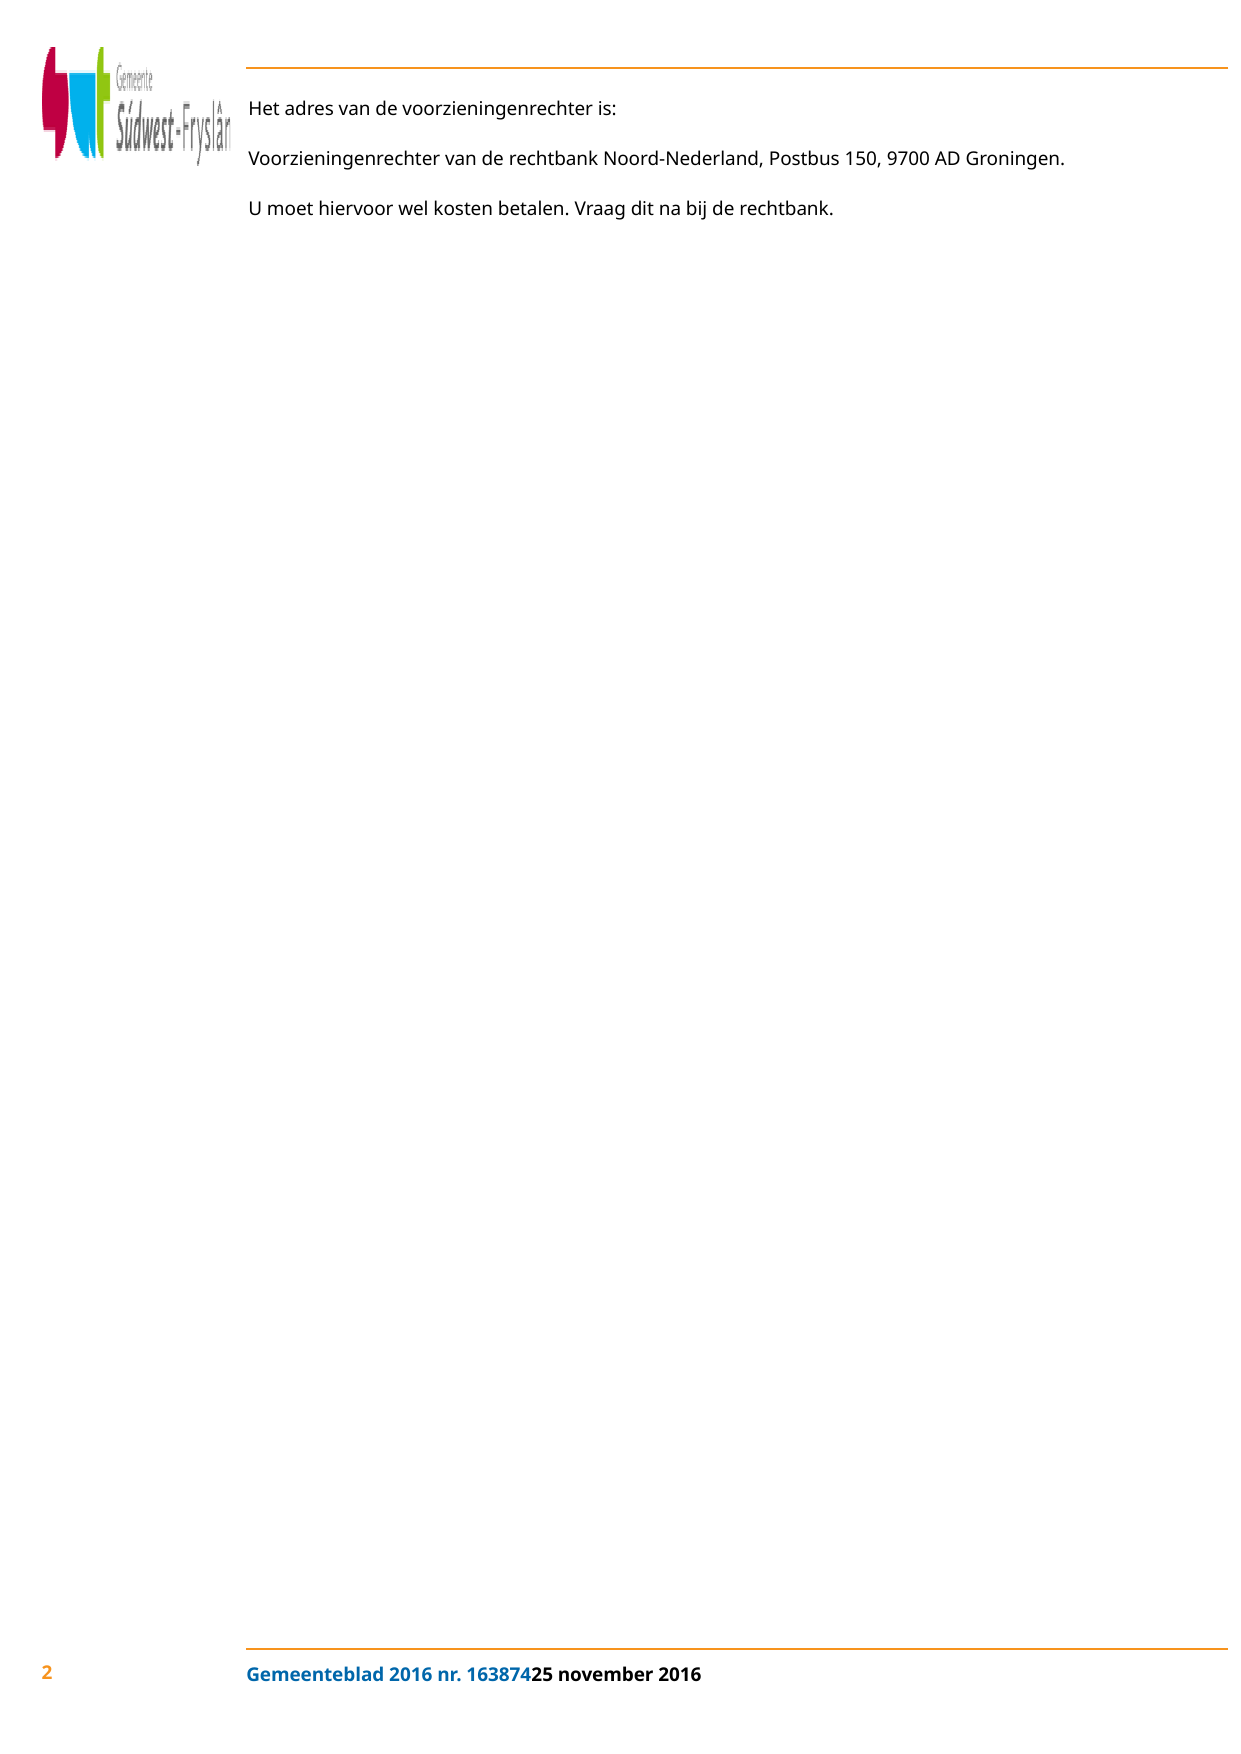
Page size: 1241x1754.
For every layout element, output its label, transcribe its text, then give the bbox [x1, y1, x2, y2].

text Het adres van de voorzieningenrechter is: [248, 95, 1152, 121]
text U moet hiervoor wel kosten betalen. Vraag dit na bij de rechtbank. [248, 196, 1152, 221]
text Voorzieningenrechter van de rechtbank Noord-Nederland, Postbus 150, 9700 AD Groningen. [248, 145, 1152, 171]
picture [41, 47, 231, 172]
